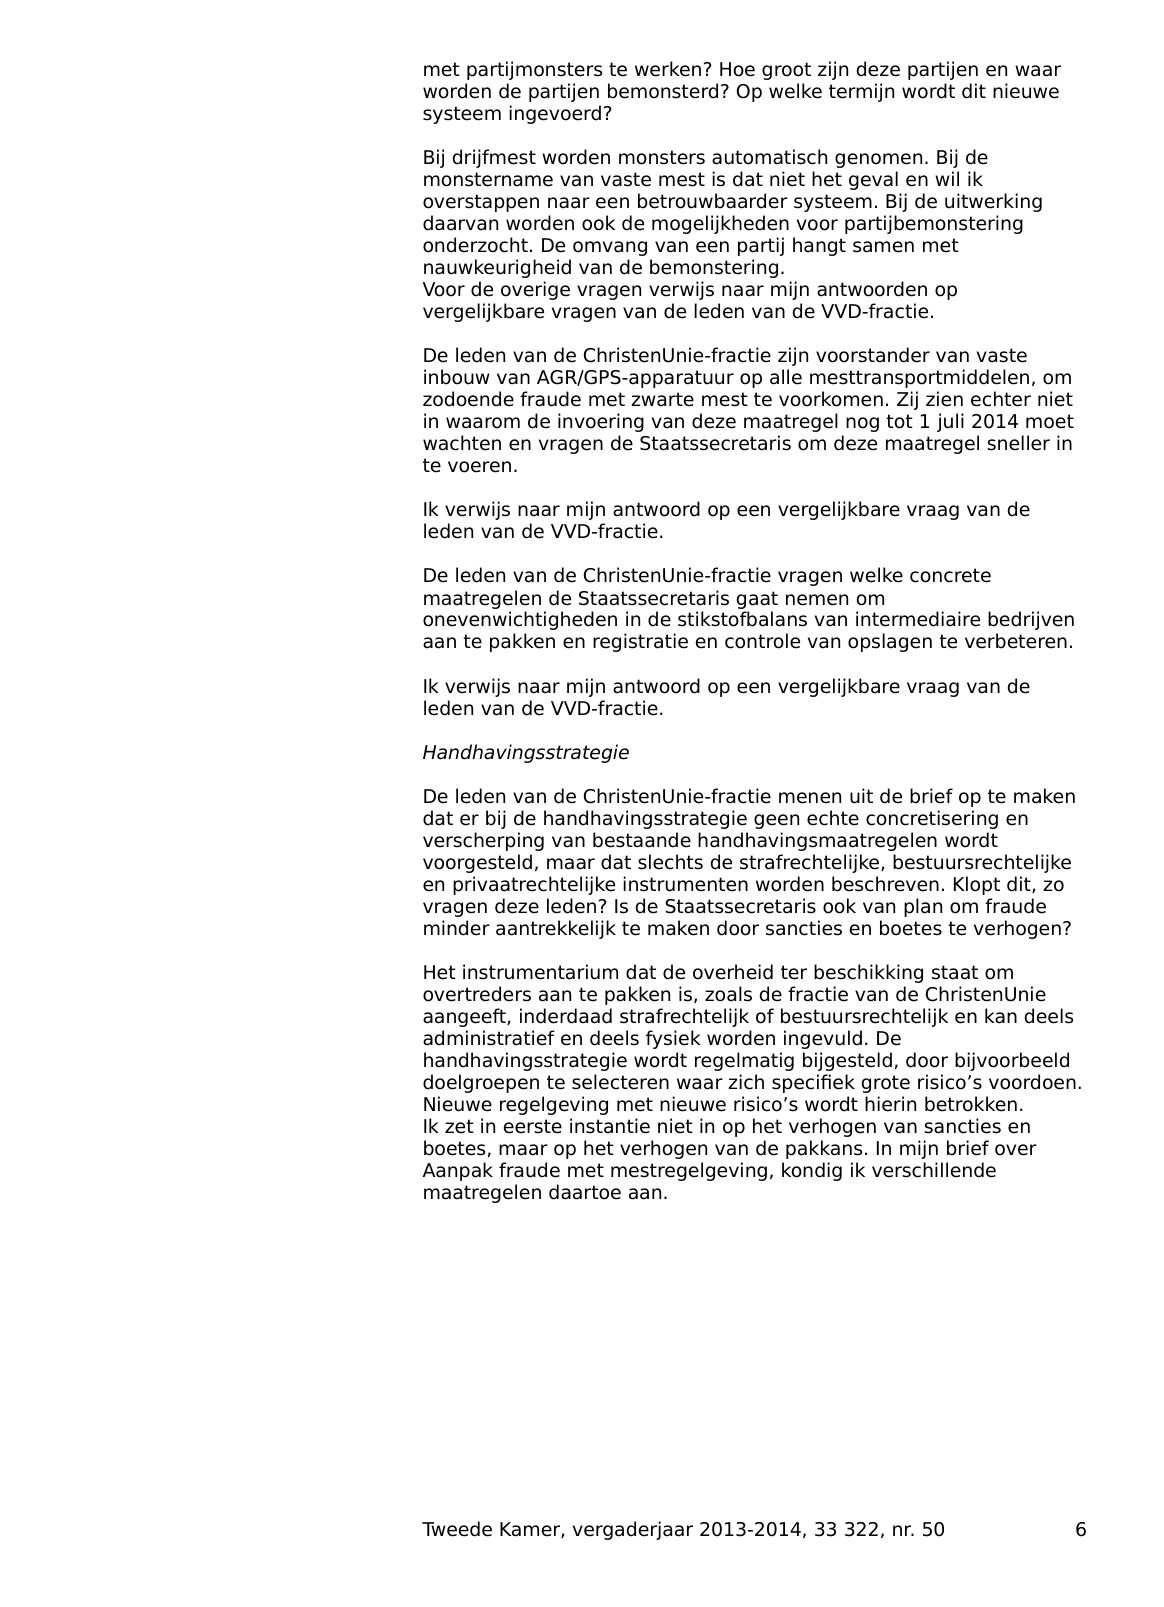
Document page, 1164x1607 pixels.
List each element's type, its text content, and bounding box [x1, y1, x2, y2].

text De leden van de ChristenUnie-fractie vragen welke concrete maatregelen de Staatssecretaris gaat nemen om onevenwichtigheden in de stikstofbalans van intermediaire bedrijven aan te pakken en registratie en controle van opslagen te verbeteren. [422, 565, 1087, 653]
text Ik zet in eerste instantie niet in op het verhogen van sancties en boetes, maar op het verhogen van de pakkans. In mijn brief over Aanpak fraude met mestregelgeving, kondig ik verschillende maatregelen daartoe aan. [422, 1116, 1087, 1204]
text met partijmonsters te werken? Hoe groot zijn deze partijen en waar worden de partijen bemonsterd? Op welke termijn wordt dit nieuwe systeem ingevoerd? [422, 59, 1087, 125]
text Ik verwijs naar mijn antwoord op een vergelijkbare vraag van de leden van de VVD-fractie. [422, 499, 1087, 543]
text Bij drijfmest worden monsters automatisch genomen. Bij de monstername van vaste mest is dat niet het geval en wil ik overstappen naar een betrouwbaarder systeem. Bij de uitwerking daarvan worden ook de mogelijkheden voor partijbemonstering onderzocht. De omvang van een partij hangt samen met nauwkeurigheid van de bemonstering. [422, 147, 1087, 279]
subtitle Handhavingsstrategie [422, 742, 1087, 764]
text Voor de overige vragen verwijs naar mijn antwoorden op vergelijkbare vragen van de leden van de VVD-fractie. [422, 279, 1087, 323]
text De leden van de ChristenUnie-fractie zijn voorstander van vaste inbouw van AGR/GPS-apparatuur op alle mesttransportmiddelen, om zodoende fraude met zwarte mest te voorkomen. Zij zien echter niet in waarom de invoering van deze maatregel nog tot 1 juli 2014 moet wachten en vragen de Staatssecretaris om deze maatregel sneller in te voeren. [422, 345, 1087, 477]
text Ik verwijs naar mijn antwoord op een vergelijkbare vraag van de leden van de VVD-fractie. [422, 676, 1087, 719]
text De leden van de ChristenUnie-fractie menen uit de brief op te maken dat er bij de handhavingsstrategie geen echte concretisering en verscherping van bestaande handhavingsmaatregelen wordt voorgesteld, maar dat slechts de strafrechtelijke, bestuursrechtelijke en privaatrechtelijke instrumenten worden beschreven. Klopt dit, zo vragen deze leden? Is de Staatssecretaris ook van plan om fraude minder aantrekkelijk te maken door sancties en boetes te verhogen? [422, 786, 1087, 940]
text Het instrumentarium dat de overheid ter beschikking staat om overtreders aan te pakken is, zoals de fractie van de ChristenUnie aangeeft, inderdaad strafrechtelijk of bestuursrechtelijk en kan deels administratief en deels fysiek worden ingevuld. De handhavingsstrategie wordt regelmatig bijgesteld, door bijvoorbeeld doelgroepen te selecteren waar zich specifiek grote risico’s voordoen. Nieuwe regelgeving met nieuwe risico’s wordt hierin betrokken. [422, 962, 1087, 1116]
